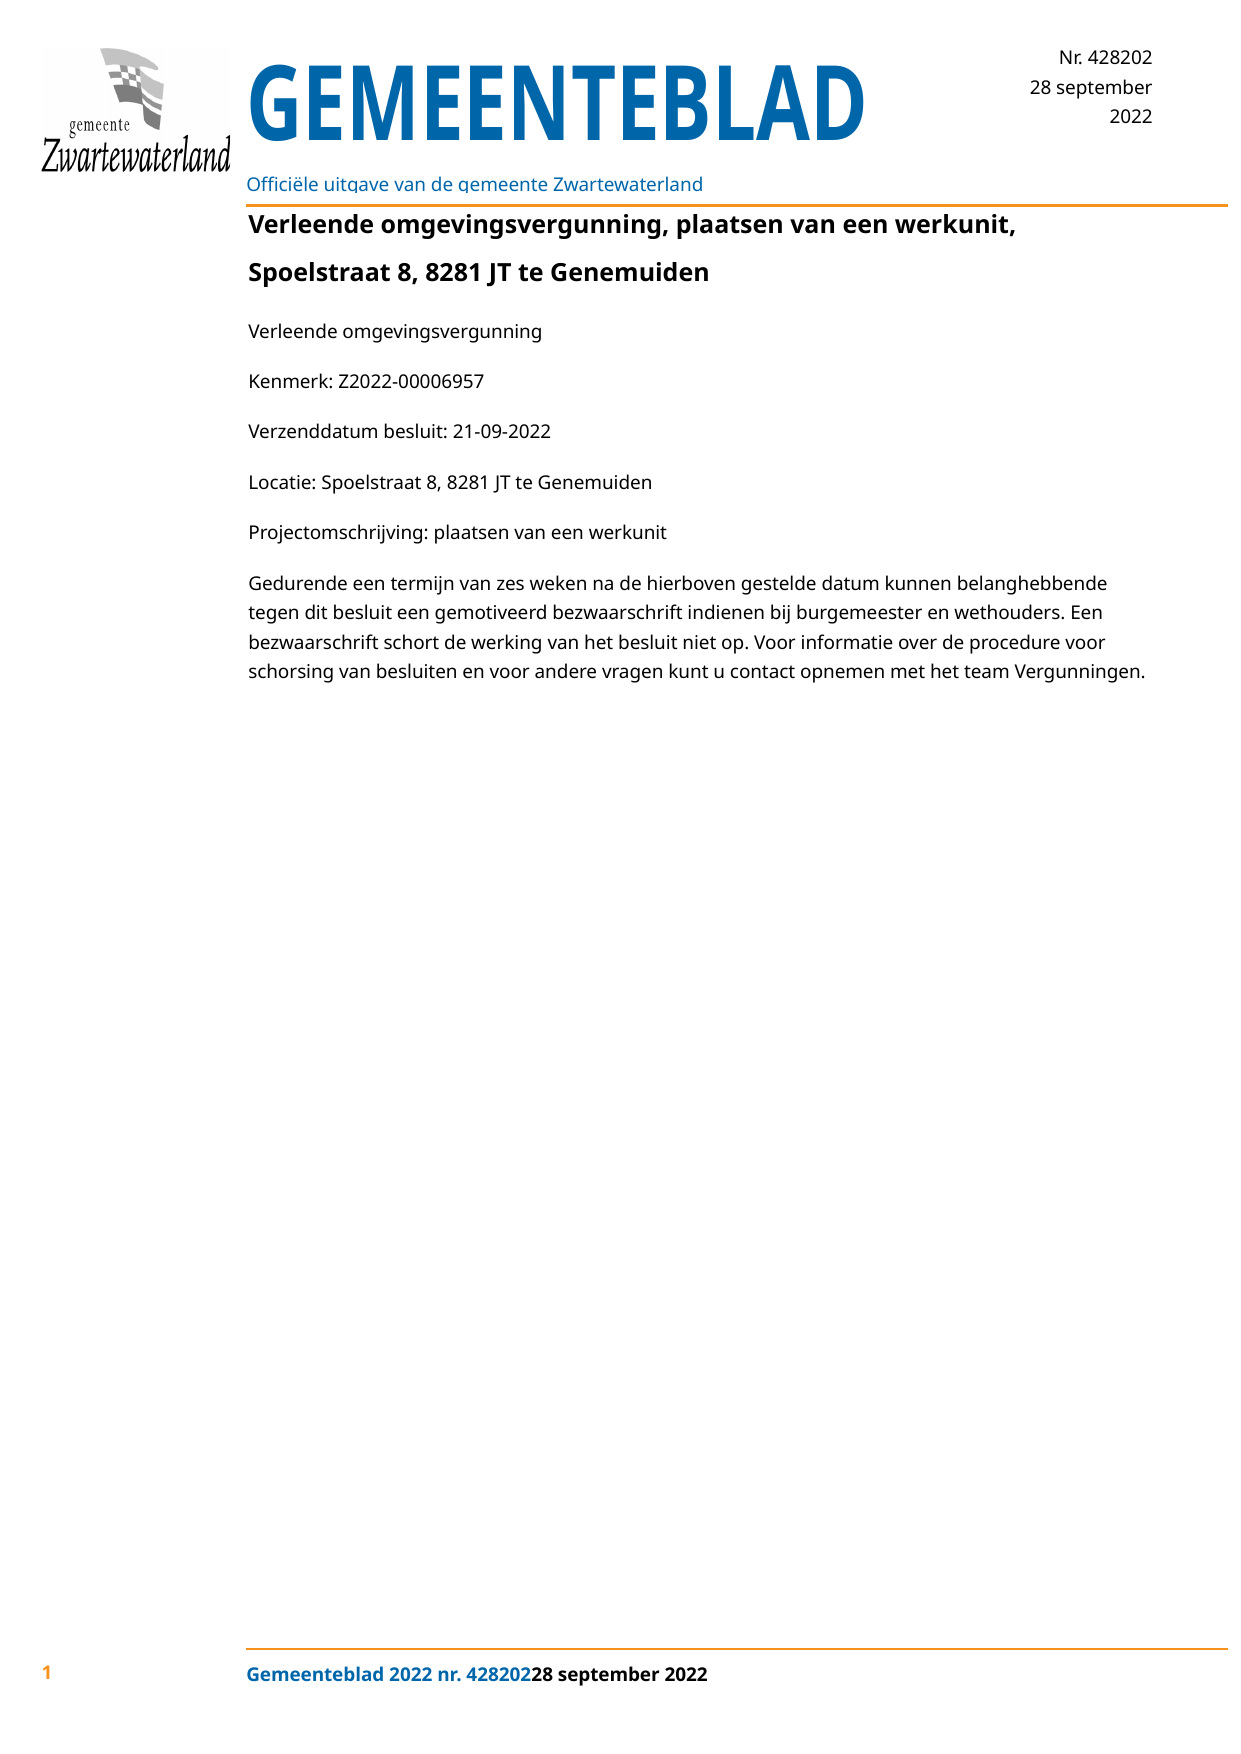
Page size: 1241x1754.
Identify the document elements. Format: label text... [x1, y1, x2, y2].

text Gedurende een termijn van zes weken na de hierboven gestelde datum kunnen belanghebbende tegen dit besluit een gemotiveerd bezwaarschrift indienen bij burgemeester en wethouders. Een bezwaarschrift schort de werking van het besluit niet op. Voor informatie over de procedure voor schorsing van besluiten en voor andere vragen kunt u contact opnemen met het team Vergunningen. [248, 570, 1152, 684]
text Projectomschrijving: plaatsen van een werkunit [248, 519, 1152, 545]
text Locatie: Spoelstraat 8, 8281 JT te Genemuiden [248, 469, 1152, 495]
text Verleende omgevingsvergunning [248, 318, 1152, 344]
picture [41, 47, 231, 172]
text Verleende omgevingsvergunning, plaatsen van een werkunit, Spoelstraat 8, 8281 JT te Genemuiden [248, 207, 1152, 288]
text Kenmerk: Z2022-00006957 [248, 368, 1152, 394]
text Verzenddatum besluit: 21-09-2022 [248, 419, 1152, 444]
